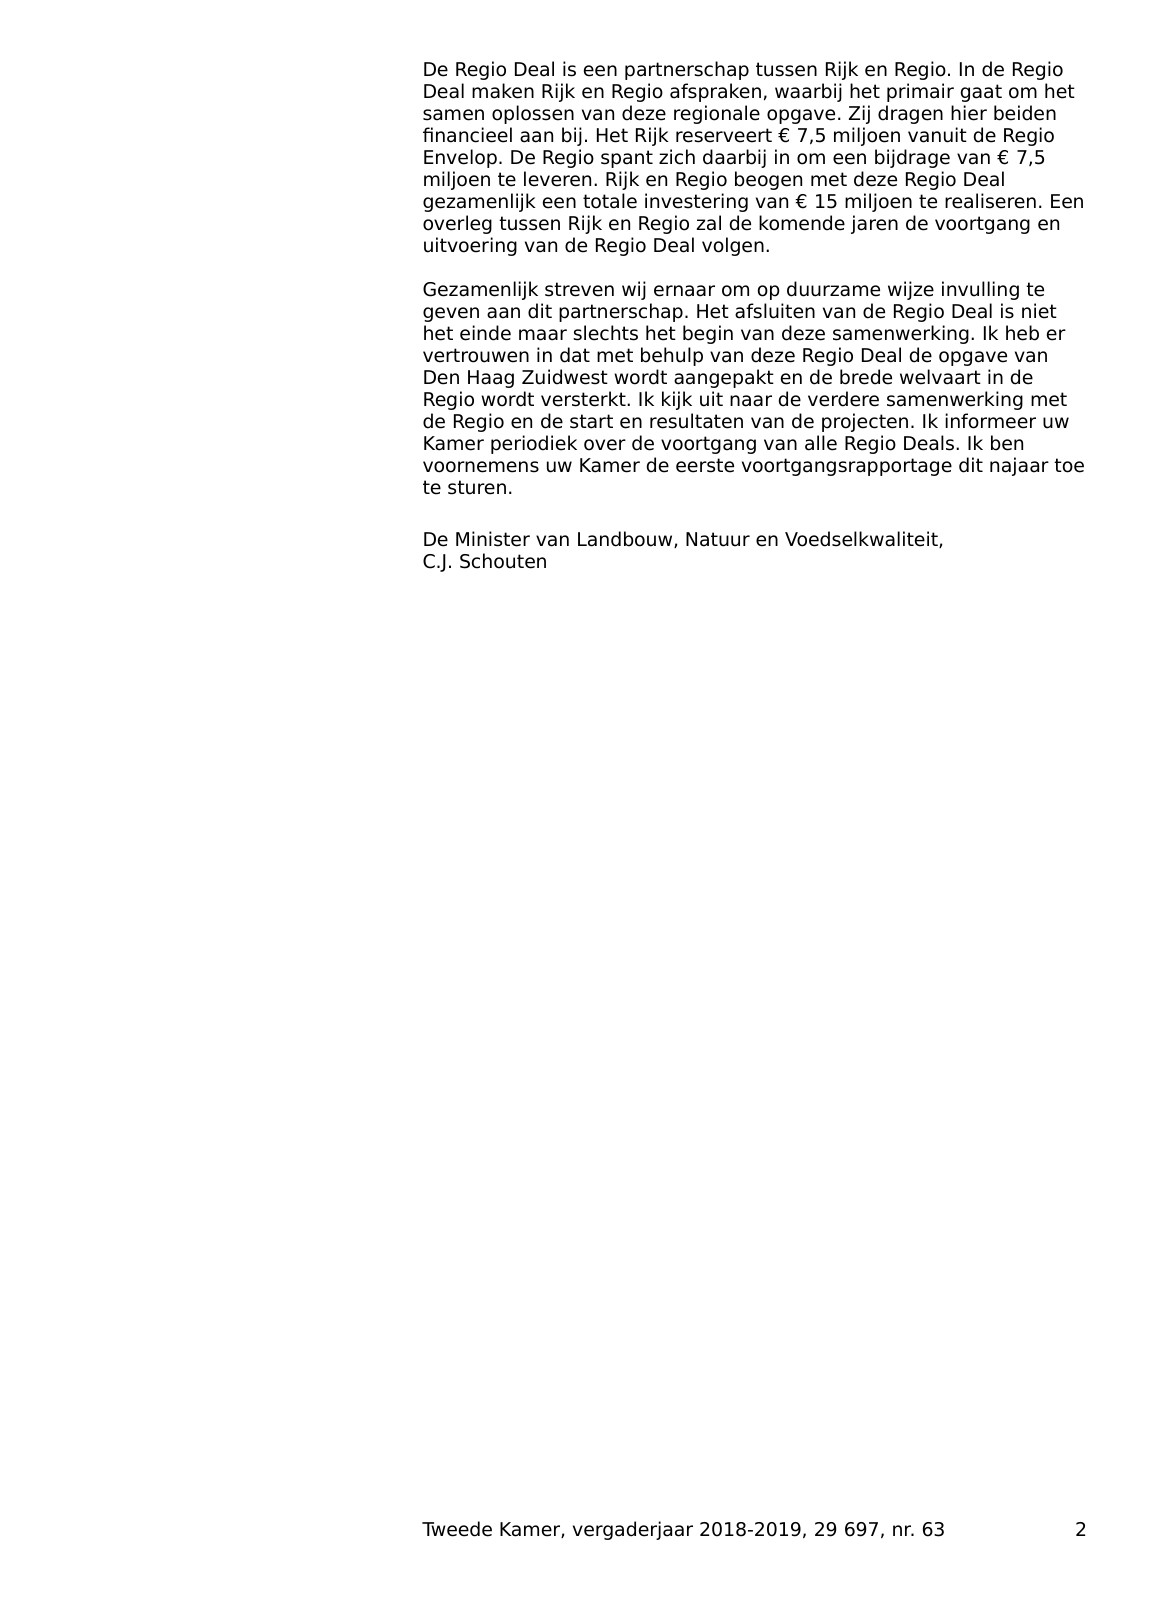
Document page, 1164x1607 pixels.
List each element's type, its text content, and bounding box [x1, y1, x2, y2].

text Gezamenlijk streven wij ernaar om op duurzame wijze invulling te geven aan dit partnerschap. Het afsluiten van de Regio Deal is niet het einde maar slechts het begin van deze samenwerking. Ik heb er vertrouwen in dat met behulp van deze Regio Deal de opgave van Den Haag Zuidwest wordt aangepakt en de brede welvaart in de Regio wordt versterkt. Ik kijk uit naar de verdere samenwerking met de Regio en de start en resultaten van de projecten. Ik informeer uw Kamer periodiek over de voortgang van alle Regio Deals. Ik ben voornemens uw Kamer de eerste voortgangsrapportage dit najaar toe te sturen. [422, 279, 1087, 499]
text De Regio Deal is een partnerschap tussen Rijk en Regio. In de Regio Deal maken Rijk en Regio afspraken, waarbij het primair gaat om het samen oplossen van deze regionale opgave. Zij dragen hier beiden financieel aan bij. Het Rijk reserveert € 7,5 miljoen vanuit de Regio Envelop. De Regio spant zich daarbij in om een bijdrage van € 7,5 miljoen te leveren. Rijk en Regio beogen met deze Regio Deal gezamenlijk een totale investering van € 15 miljoen te realiseren. Een overleg tussen Rijk en Regio zal de komende jaren de voortgang en uitvoering van de Regio Deal volgen. [422, 59, 1087, 257]
text De Minister van Landbouw, Natuur en Voedselkwaliteit, C.J. Schouten [422, 529, 1087, 573]
